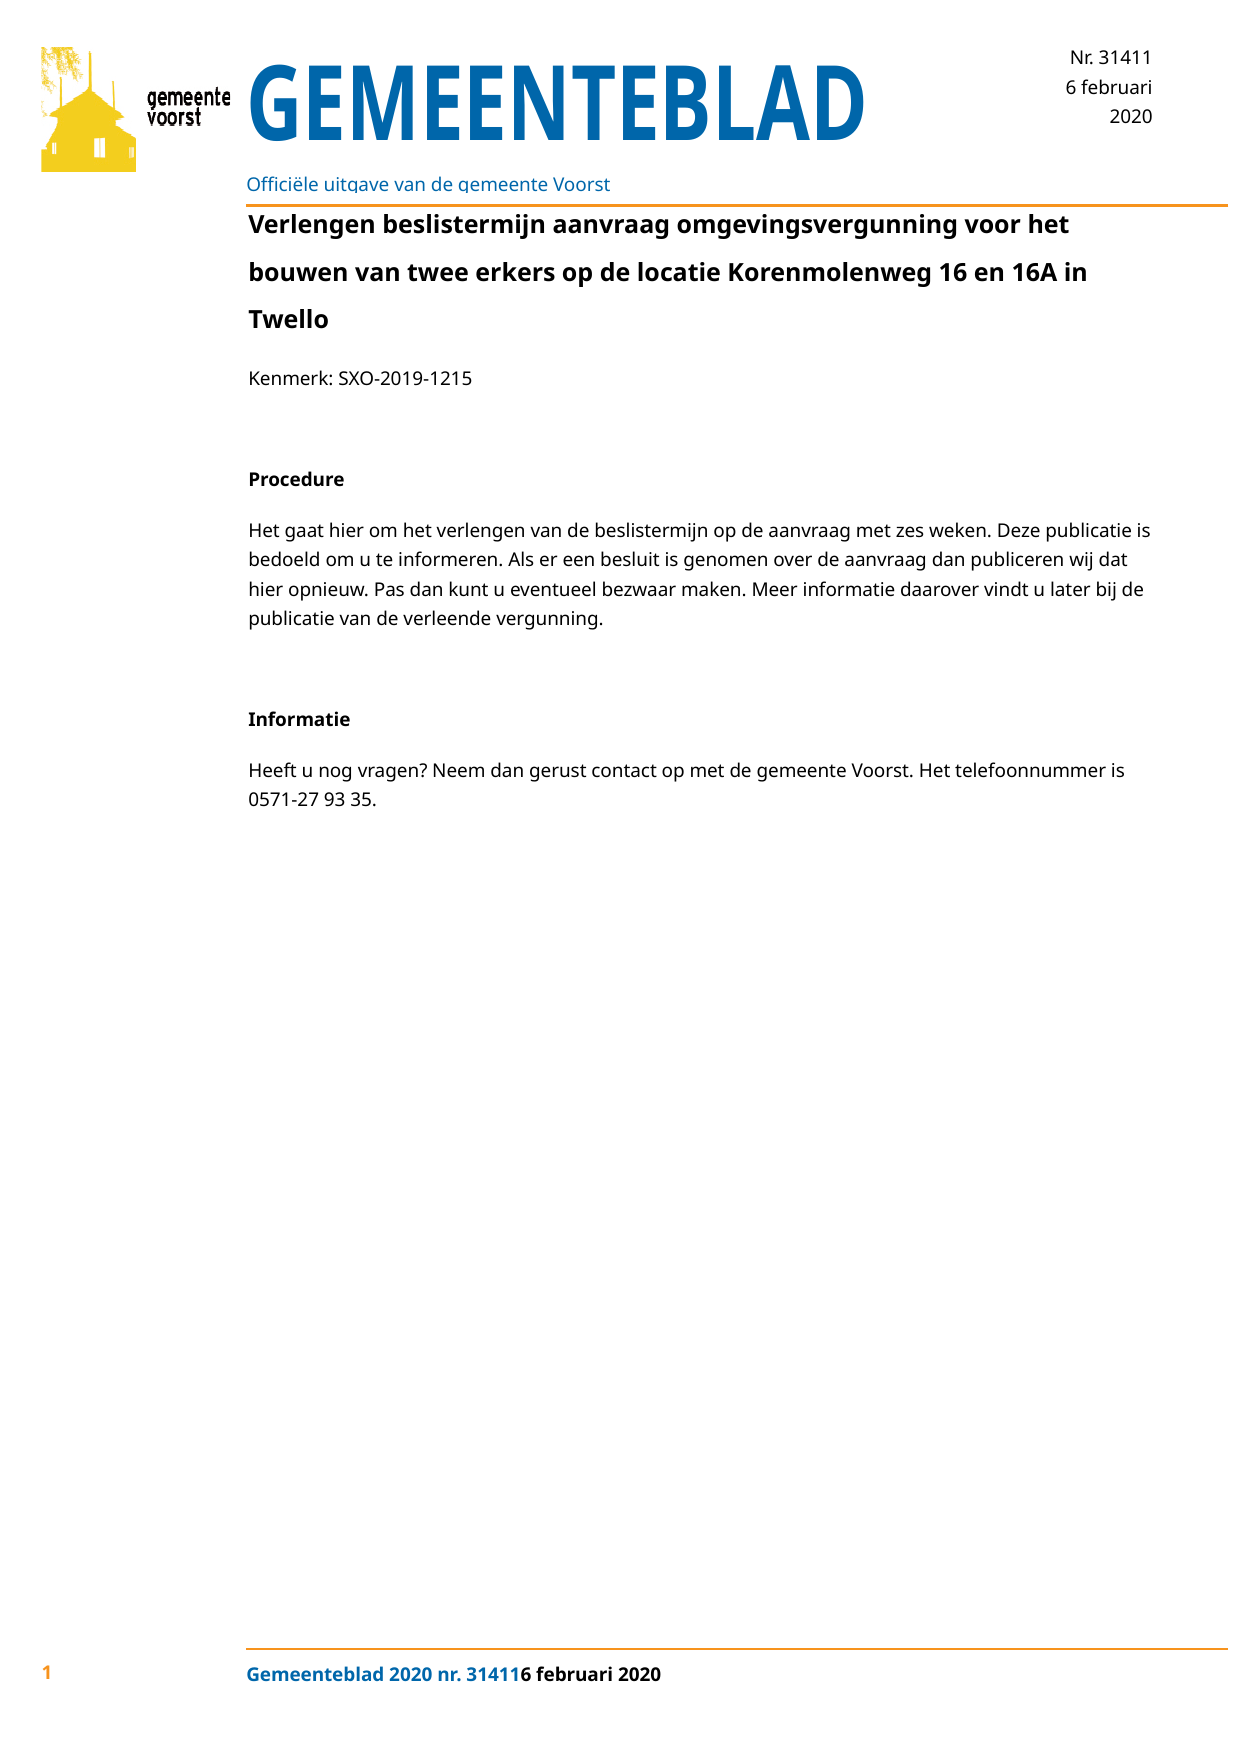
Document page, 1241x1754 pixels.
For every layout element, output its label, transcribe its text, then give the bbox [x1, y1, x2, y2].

picture [41, 47, 231, 172]
text Verlengen beslistermijn aanvraag omgevingsvergunning voor het bouwen van twee erkers op de locatie Korenmolenweg 16 en 16A in Twello [248, 207, 1152, 336]
text Het gaat hier om het verlengen van de beslistermijn op de aanvraag met zes weken. Deze publicatie is bedoeld om u te informeren. Als er een besluit is genomen over de aanvraag dan publiceren wij dat hier opnieuw. Pas dan kunt u eventueel bezwaar maken. Meer informatie daarover vindt u later bij de publicatie van de verleende vergunning. [248, 517, 1152, 631]
text Informatie [248, 706, 1152, 732]
text Heeft u nog vragen? Neem dan gerust contact op met de gemeente Voorst. Het telefoonnummer is 0571-27 93 35. [248, 757, 1152, 812]
text Procedure [248, 466, 1152, 492]
text Kenmerk: SXO-2019-1215 [248, 366, 1152, 391]
